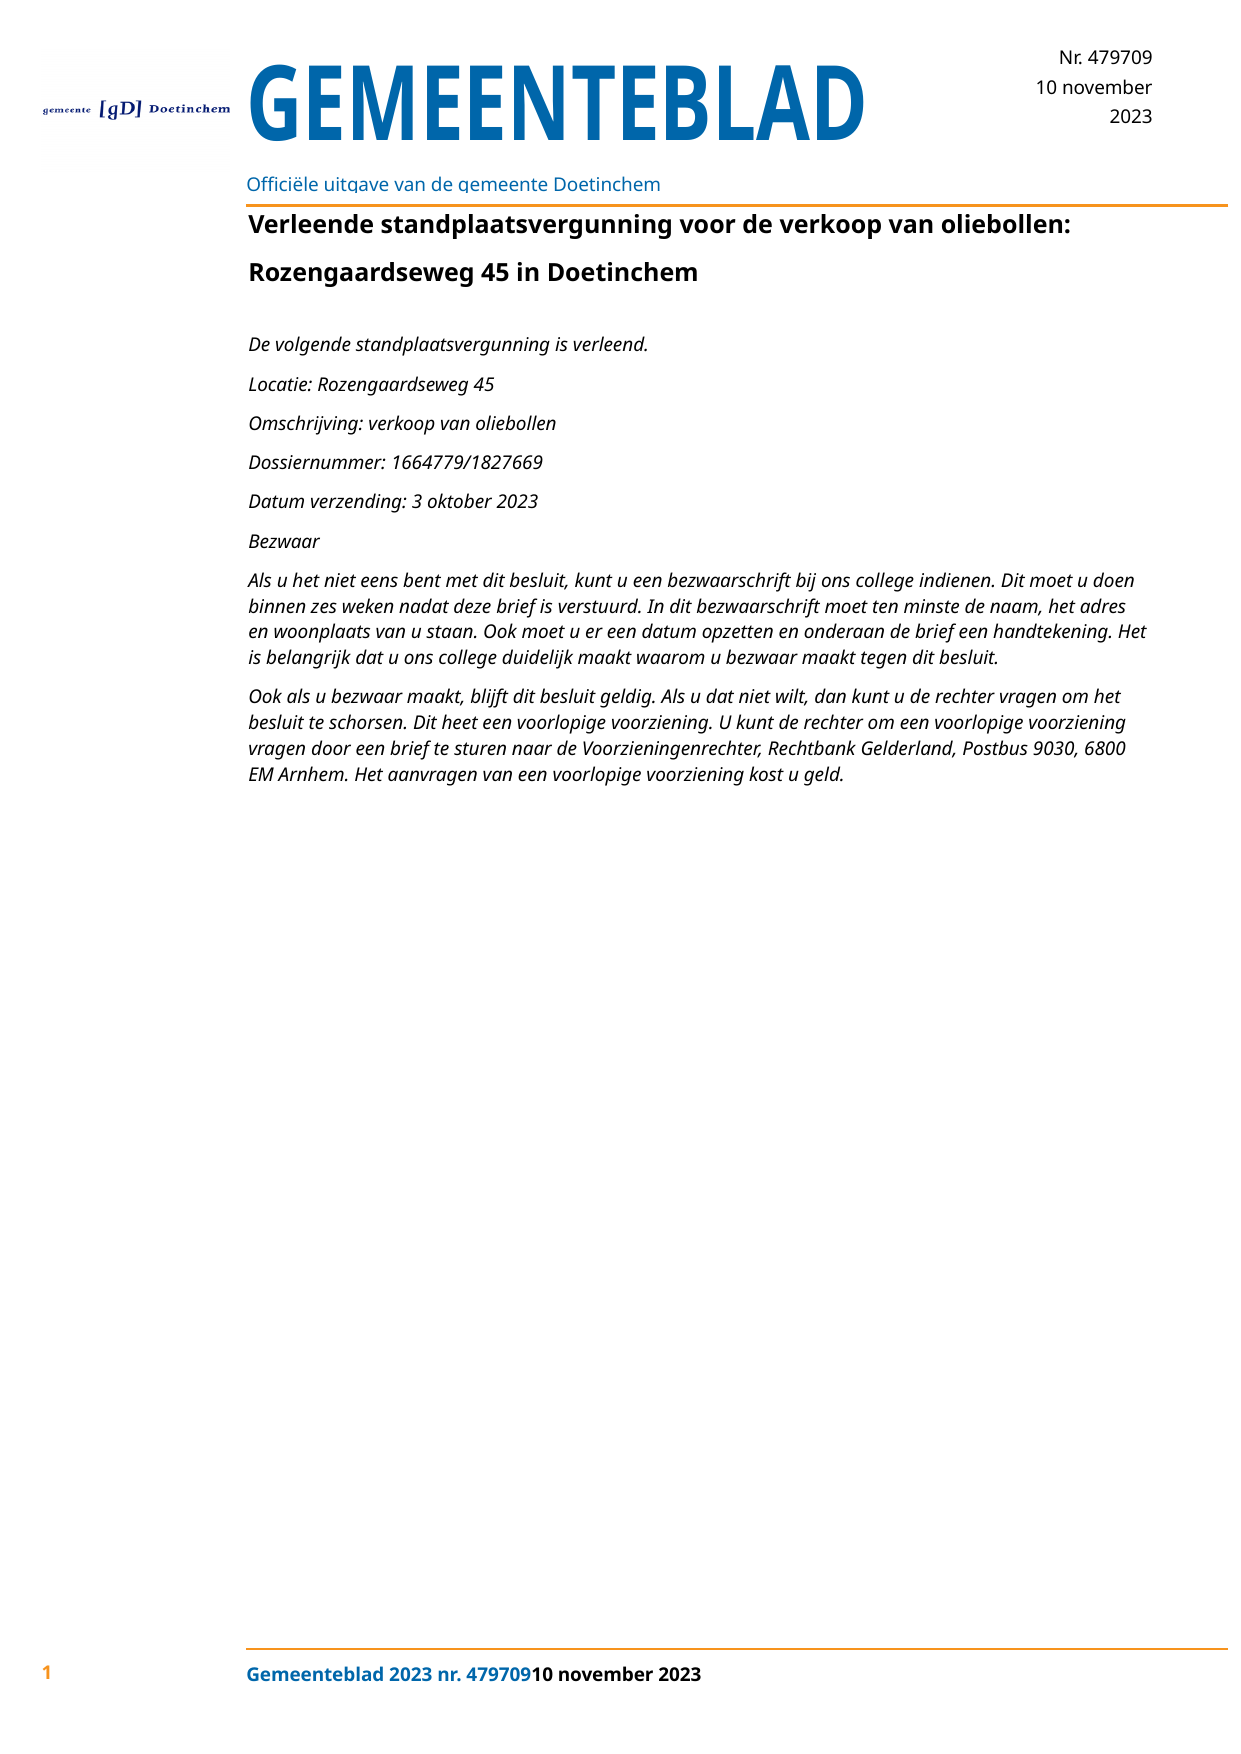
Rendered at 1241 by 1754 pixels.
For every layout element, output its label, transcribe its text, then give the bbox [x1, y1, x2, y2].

text Dossiernummer: 1664779/1827669 [248, 449, 1152, 475]
text De volgende standplaatsvergunning is verleend. [248, 331, 1152, 357]
text Datum verzending: 3 oktober 2023 [248, 488, 1152, 514]
text Omschrijving: verkoop van oliebollen [248, 410, 1152, 436]
text Ook als u bezwaar maakt, blijft dit besluit geldig. Als u dat niet wilt, dan kunt u de rechter vragen om het besluit te schorsen. Dit heet een voorlopige voorziening. U kunt de rechter om een voorlopige voorziening vragen door een brief te sturen naar de Voorzieningenrechter, Rechtbank Gelderland, Postbus 9030, 6800 EM Arnhem. Het aanvragen van een voorlopige voorziening kost u geld. [248, 683, 1152, 786]
text Verleende standplaatsvergunning voor de verkoop van oliebollen: Rozengaardseweg 45 in Doetinchem [248, 207, 1152, 288]
picture [41, 47, 231, 172]
text Locatie: Rozengaardseweg 45 [248, 371, 1152, 396]
text Als u het niet eens bent met dit besluit, kunt u een bezwaarschrift bij ons college indienen. Dit moet u doen binnen zes weken nadat deze brief is verstuurd. In dit bezwaarschrift moet ten minste de naam, het adres en woonplaats van u staan. Ook moet u er een datum opzetten en onderaan de brief een handtekening. Het is belangrijk dat u ons college duidelijk maakt waarom u bezwaar maakt tegen dit besluit. [248, 567, 1152, 670]
text Bezwaar [248, 528, 1152, 553]
